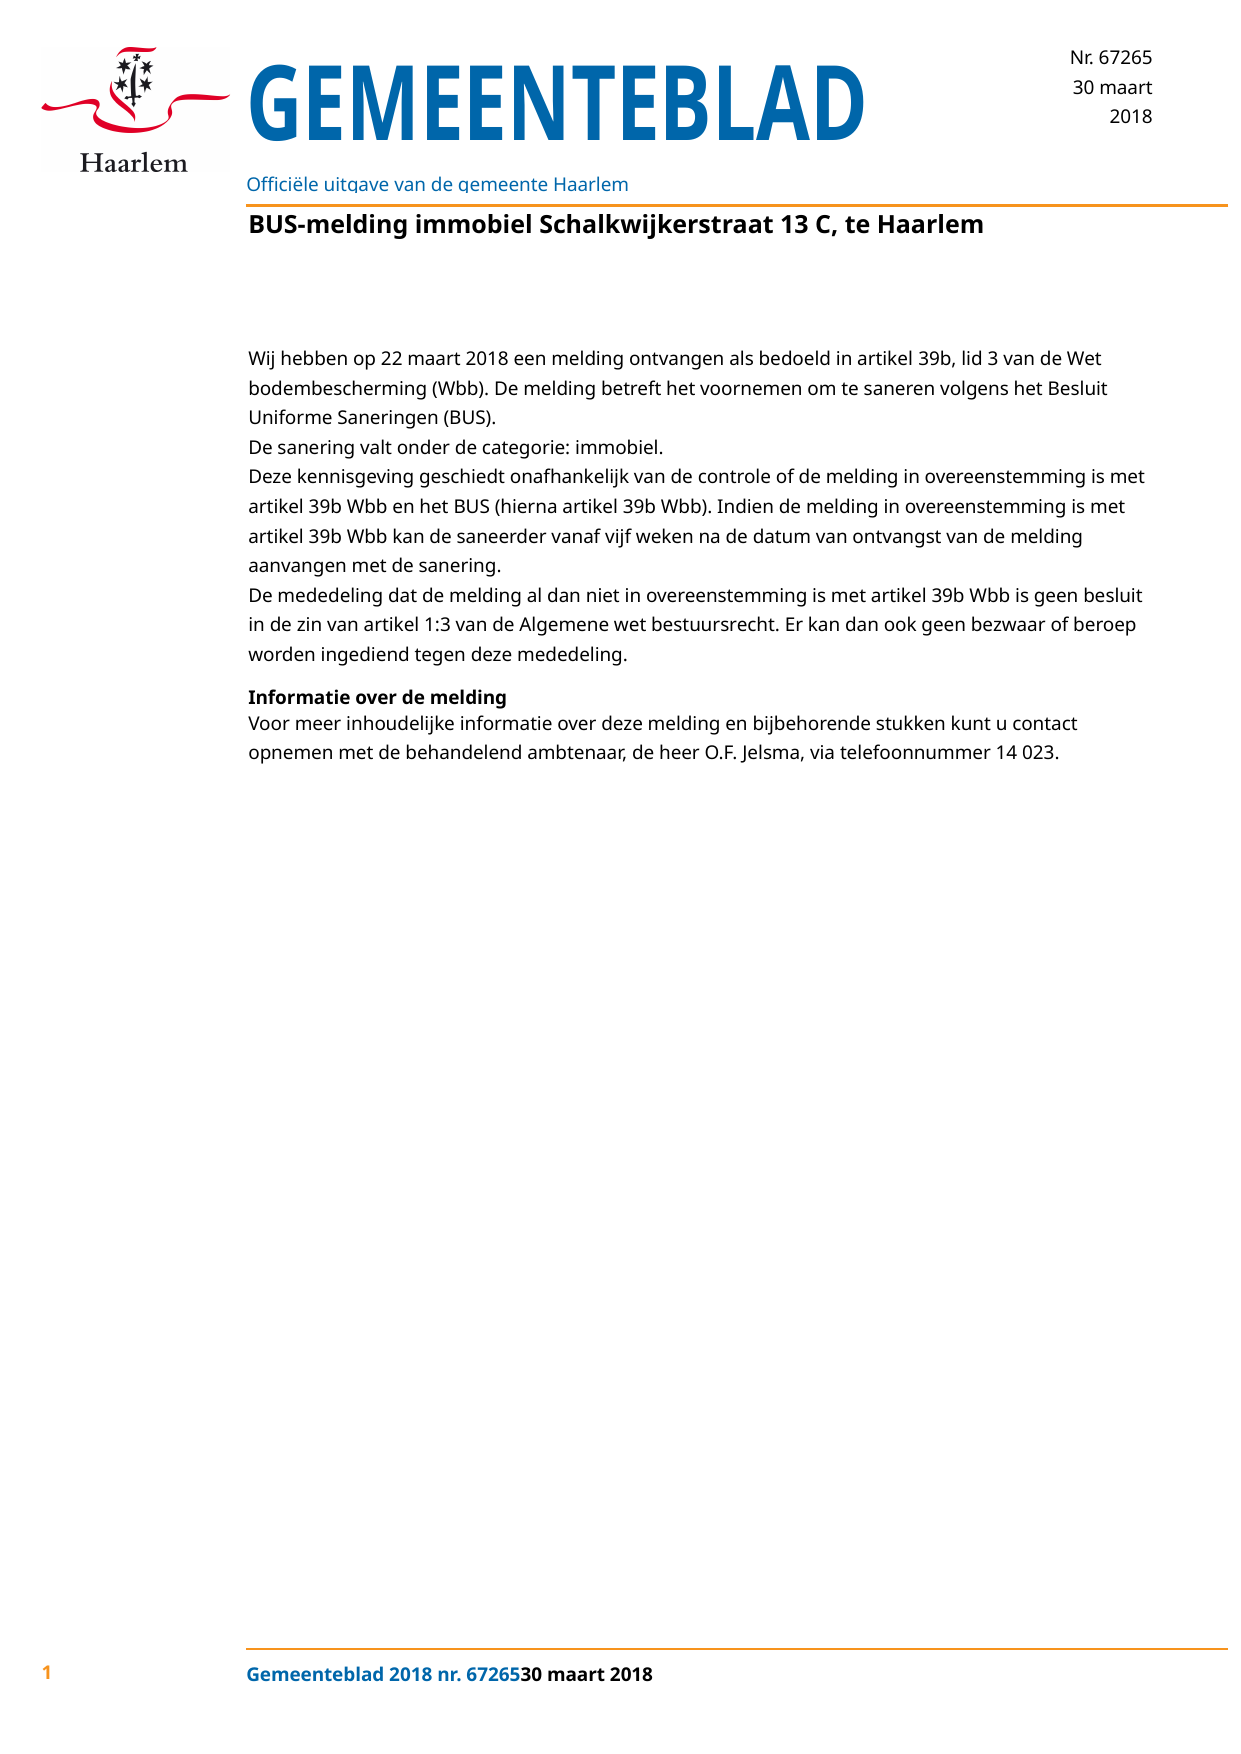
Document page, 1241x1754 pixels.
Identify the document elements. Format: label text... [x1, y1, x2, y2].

text Voor meer inhoudelijke informatie over deze melding en bijbehorende stukken kunt u contact opnemen met de behandelend ambtenaar, de heer O.F. Jelsma, via telefoonnummer 14 023. [248, 710, 1152, 765]
text Wij hebben op 22 maart 2018 een melding ontvangen als bedoeld in artikel 39b, lid 3 van de Wet bodembescherming (Wbb). De melding betreft het voornemen om te saneren volgens het Besluit Uniforme Saneringen (BUS). [248, 345, 1152, 430]
text De mededeling dat de melding al dan niet in overeenstemming is met artikel 39b Wbb is geen besluit in de zin van artikel 1:3 van de Algemene wet bestuursrecht. Er kan dan ook geen bezwaar of beroep worden ingediend tegen deze mededeling. [248, 582, 1152, 667]
picture [41, 47, 231, 172]
text Deze kennisgeving geschiedt onafhankelijk van de controle of de melding in overeenstemming is met artikel 39b Wbb en het BUS (hierna artikel 39b Wbb). Indien de melding in overeenstemming is met artikel 39b Wbb kan de saneerder vanaf vijf weken na de datum van ontvangst van de melding aanvangen met de sanering. [248, 464, 1152, 578]
text Informatie over de melding [248, 684, 1152, 710]
text De sanering valt onder de categorie: immobiel. [248, 434, 1152, 460]
text BUS-melding immobiel Schalkwijkerstraat 13 C, te Haarlem [248, 207, 1152, 241]
